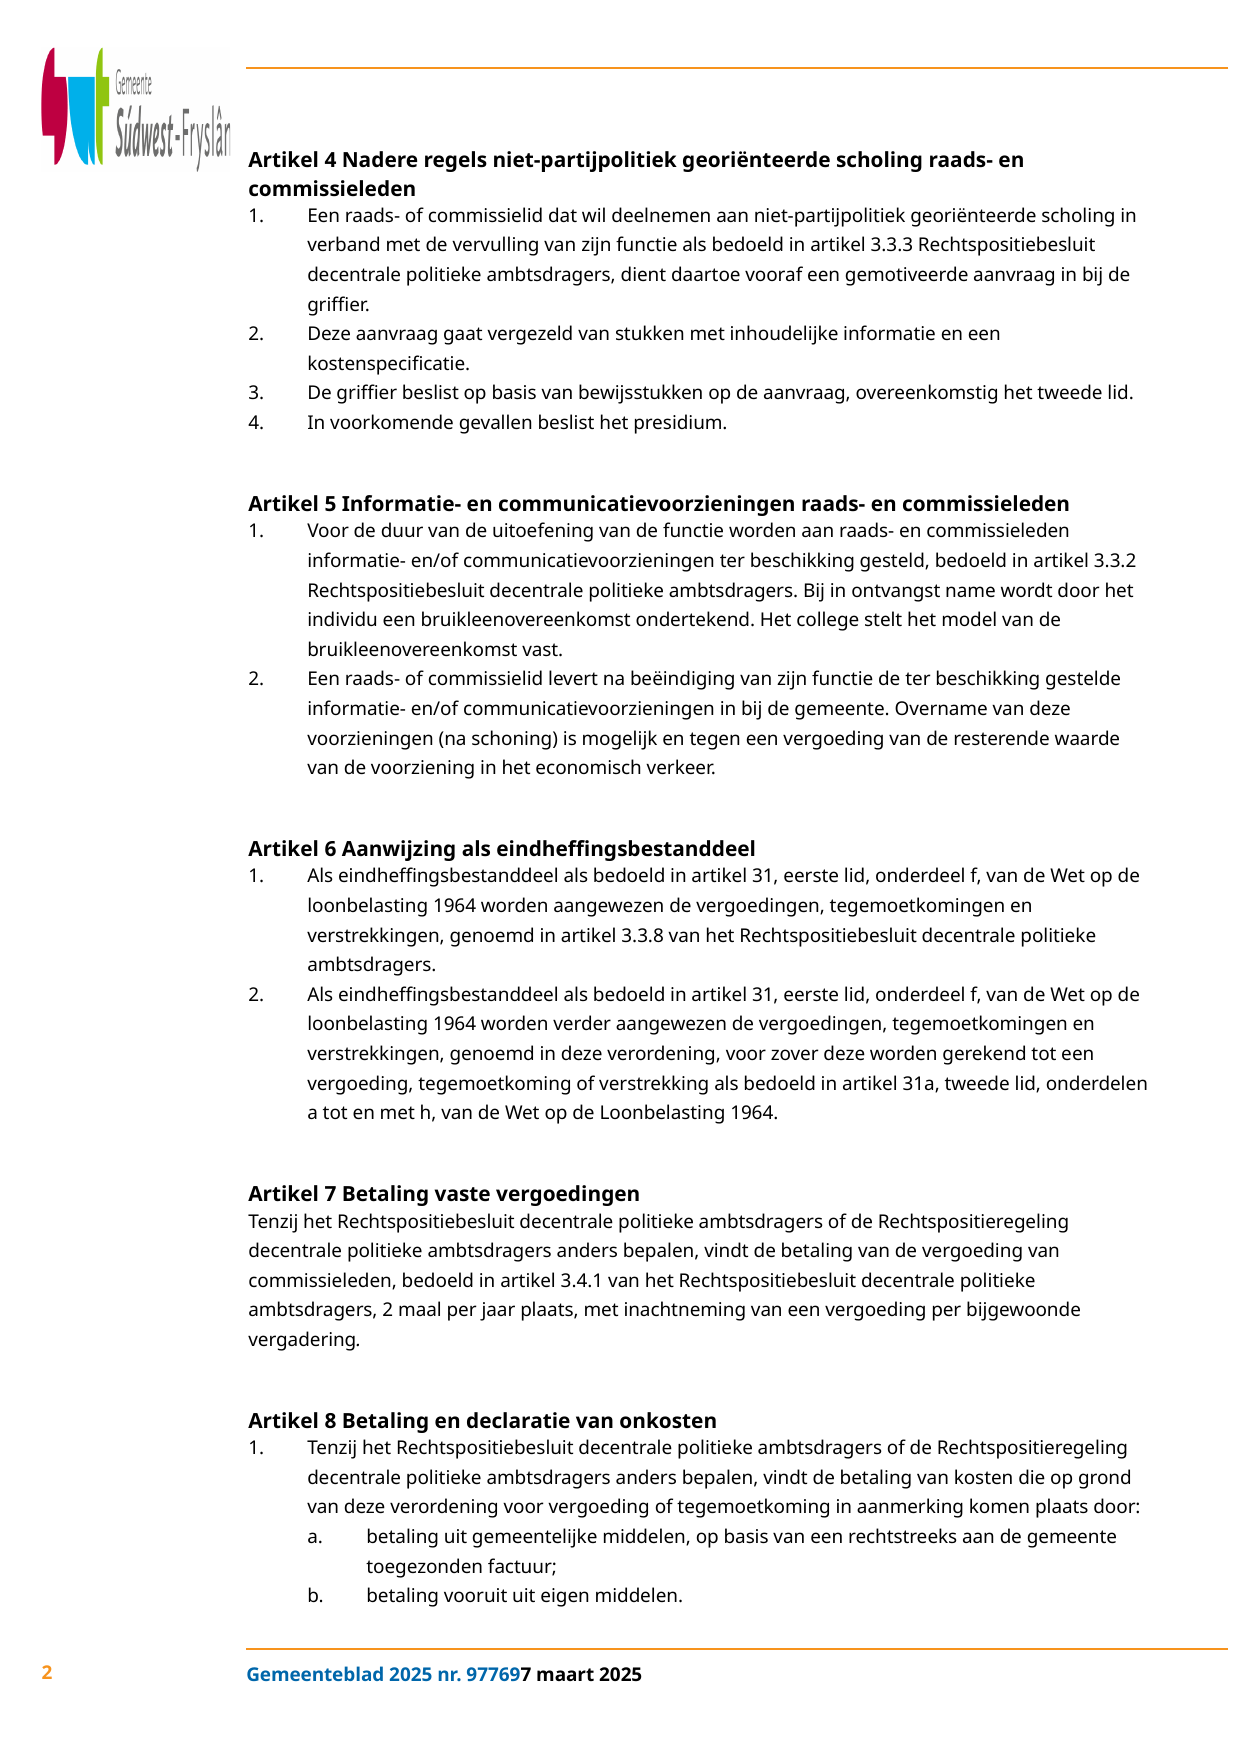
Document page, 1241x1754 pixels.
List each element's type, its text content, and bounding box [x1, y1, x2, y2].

list Voor de duur van de uitoefening van de functie worden aan raads- en commissieleden informatie- en/of communicatievoorzieningen ter beschikking gesteld, bedoeld in artikel 3.3.2 Rechtspositiebesluit decentrale politieke ambtsdragers. Bij in ontvangst name wordt door het individu een bruikleenovereenkomst ondertekend. Het college stelt het model van de bruikleenovereenkomst vast. [248, 518, 1152, 662]
text Tenzij het Rechtspositiebesluit decentrale politieke ambtsdragers of de Rechtspositieregeling decentrale politieke ambtsdragers anders bepalen, vindt de betaling van de vergoeding van commissieleden, bedoeld in artikel 3.4.1 van het Rechtspositiebesluit decentrale politieke ambtsdragers, 2 maal per jaar plaats, met inachtneming van een vergoeding per bijgewoonde vergadering. [248, 1208, 1152, 1352]
list Als eindheffingsbestanddeel als bedoeld in artikel 31, eerste lid, onderdeel f, van de Wet op de loonbelasting 1964 worden verder aangewezen de vergoedingen, tegemoetkomingen en verstrekkingen, genoemd in deze verordening, voor zover deze worden gerekend tot een vergoeding, tegemoetkoming of verstrekking als bedoeld in artikel 31a, tweede lid, onderdelen a tot en met h, van de Wet op de Loonbelasting 1964. [248, 981, 1152, 1125]
text Artikel 5 Informatie- en communicatievoorzieningen raads- en commissieleden [248, 489, 1152, 518]
text Artikel 8 Betaling en declaratie van onkosten [248, 1406, 1152, 1434]
list betaling uit gemeentelijke middelen, op basis van een rechtstreeks aan de gemeente toegezonden factuur; [307, 1523, 1152, 1579]
text Artikel 4 Nadere regels niet-partijpolitiek georiënteerde scholing raads- en commissieleden [248, 145, 1152, 202]
list Tenzij het Rechtspositiebesluit decentrale politieke ambtsdragers of de Rechtspositieregeling decentrale politieke ambtsdragers anders bepalen, vindt de betaling van kosten die op grond van deze verordening voor vergoeding of tegemoetkoming in aanmerking komen plaats door: [248, 1434, 1152, 1519]
list Een raads- of commissielid levert na beëindiging van zijn functie de ter beschikking gestelde informatie- en/of communicatievoorzieningen in bij de gemeente. Overname van deze voorzieningen (na schoning) is mogelijk en tegen een vergoeding van de resterende waarde van de voorziening in het economisch verkeer. [248, 666, 1152, 780]
list Deze aanvraag gaat vergezeld van stukken met inhoudelijke informatie en een kostenspecificatie. [248, 320, 1152, 376]
text Artikel 7 Betaling vaste vergoedingen [248, 1179, 1152, 1208]
list Als eindheffingsbestanddeel als bedoeld in artikel 31, eerste lid, onderdeel f, van de Wet op de loonbelasting 1964 worden aangewezen de vergoedingen, tegemoetkomingen en verstrekkingen, genoemd in artikel 3.3.8 van het Rechtspositiebesluit decentrale politieke ambtsdragers. [248, 863, 1152, 977]
list betaling vooruit uit eigen middelen. [307, 1582, 1152, 1608]
text Artikel 6 Aanwijzing als eindheffingsbestanddeel [248, 834, 1152, 863]
list De griffier beslist op basis van bewijsstukken op de aanvraag, overeenkomstig het tweede lid. [248, 379, 1152, 405]
list In voorkomende gevallen beslist het presidium. [248, 409, 1152, 435]
picture [41, 47, 231, 172]
list Een raads- of commissielid dat wil deelnemen aan niet-partijpolitiek georiënteerde scholing in verband met de vervulling van zijn functie als bedoeld in artikel 3.3.3 Rechtspositiebesluit decentrale politieke ambtsdragers, dient daartoe vooraf een gemotiveerde aanvraag in bij de griffier. [248, 202, 1152, 317]
